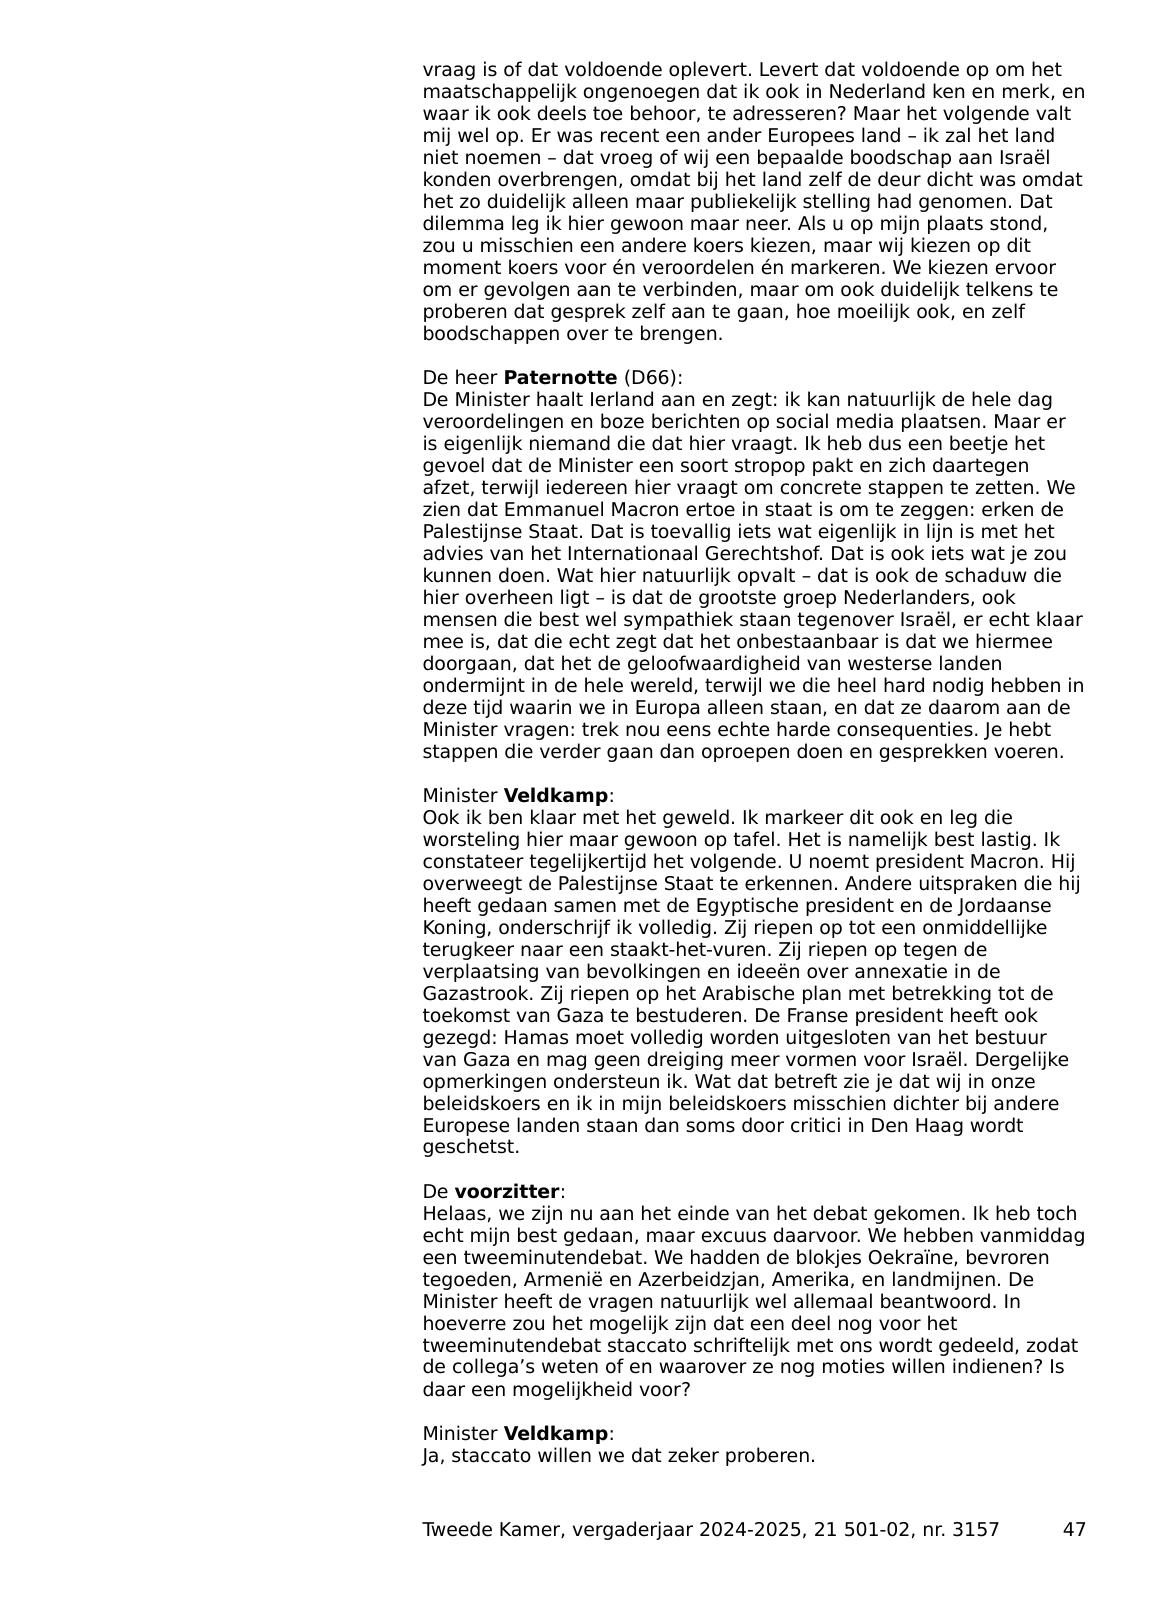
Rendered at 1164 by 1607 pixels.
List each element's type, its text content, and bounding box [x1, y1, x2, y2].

text Minister Veldkamp: [422, 1423, 1087, 1444]
text Helaas, we zijn nu aan het einde van het debat gekomen. Ik heb toch echt mijn best gedaan, maar excuus daarvoor. We hebben vanmiddag een tweeminutendebat. We hadden de blokjes Oekraïne, bevroren tegoeden, Armenië en Azerbeidzjan, Amerika, en landmijnen. De Minister heeft de vragen natuurlijk wel allemaal beantwoord. In hoeverre zou het mogelijk zijn dat een deel nog voor het tweeminutendebat staccato schriftelijk met ons wordt gedeeld, zodat de collega’s weten of en waarover ze nog moties willen indienen? Is daar een mogelijkheid voor? [422, 1203, 1087, 1400]
text De voorzitter: [422, 1181, 1087, 1203]
text Ja, staccato willen we dat zeker proberen. [422, 1444, 1087, 1467]
text De heer Paternotte (D66): [422, 367, 1087, 389]
text vraag is of dat voldoende oplevert. Levert dat voldoende op om het maatschappelijk ongenoegen dat ik ook in Nederland ken en merk, en waar ik ook deels toe behoor, te adresseren? Maar het volgende valt mij wel op. Er was recent een ander Europees land – ik zal het land niet noemen – dat vroeg of wij een bepaalde boodschap aan Israël konden overbrengen, omdat bij het land zelf de deur dicht was omdat het zo duidelijk alleen maar publiekelijk stelling had genomen. Dat dilemma leg ik hier gewoon maar neer. Als u op mijn plaats stond, zou u misschien een andere koers kiezen, maar wij kiezen op dit moment koers voor én veroordelen én markeren. We kiezen ervoor om er gevolgen aan te verbinden, maar om ook duidelijk telkens te proberen dat gesprek zelf aan te gaan, hoe moeilijk ook, en zelf boodschappen over te brengen. [422, 59, 1087, 345]
text Ook ik ben klaar met het geweld. Ik markeer dit ook en leg die worsteling hier maar gewoon op tafel. Het is namelijk best lastig. Ik constateer tegelijkertijd het volgende. U noemt president Macron. Hij overweegt de Palestijnse Staat te erkennen. Andere uitspraken die hij heeft gedaan samen met de Egyptische president en de Jordaanse Koning, onderschrijf ik volledig. Zij riepen op tot een onmiddellijke terugkeer naar een staakt-het-vuren. Zij riepen op tegen de verplaatsing van bevolkingen en ideeën over annexatie in de Gazastrook. Zij riepen op het Arabische plan met betrekking tot de toekomst van Gaza te bestuderen. De Franse president heeft ook gezegd: Hamas moet volledig worden uitgesloten van het bestuur van Gaza en mag geen dreiging meer vormen voor Israël. Dergelijke opmerkingen ondersteun ik. Wat dat betreft zie je dat wij in onze beleidskoers en ik in mijn beleidskoers misschien dichter bij andere Europese landen staan dan soms door critici in Den Haag wordt geschetst. [422, 807, 1087, 1158]
text Minister Veldkamp: [422, 785, 1087, 807]
text De Minister haalt Ierland aan en zegt: ik kan natuurlijk de hele dag veroordelingen en boze berichten op social media plaatsen. Maar er is eigenlijk niemand die dat hier vraagt. Ik heb dus een beetje het gevoel dat de Minister een soort stropop pakt en zich daartegen afzet, terwijl iedereen hier vraagt om concrete stappen te zetten. We zien dat Emmanuel Macron ertoe in staat is om te zeggen: erken de Palestijnse Staat. Dat is toevallig iets wat eigenlijk in lijn is met het advies van het Internationaal Gerechtshof. Dat is ook iets wat je zou kunnen doen. Wat hier natuurlijk opvalt – dat is ook de schaduw die hier overheen ligt – is dat de grootste groep Nederlanders, ook mensen die best wel sympathiek staan tegenover Israël, er echt klaar mee is, dat die echt zegt dat het onbestaanbaar is dat we hiermee doorgaan, dat het de geloofwaardigheid van westerse landen ondermijnt in de hele wereld, terwijl we die heel hard nodig hebben in deze tijd waarin we in Europa alleen staan, en dat ze daarom aan de Minister vragen: trek nou eens echte harde consequenties. Je hebt stappen die verder gaan dan oproepen doen en gesprekken voeren. [422, 389, 1087, 763]
